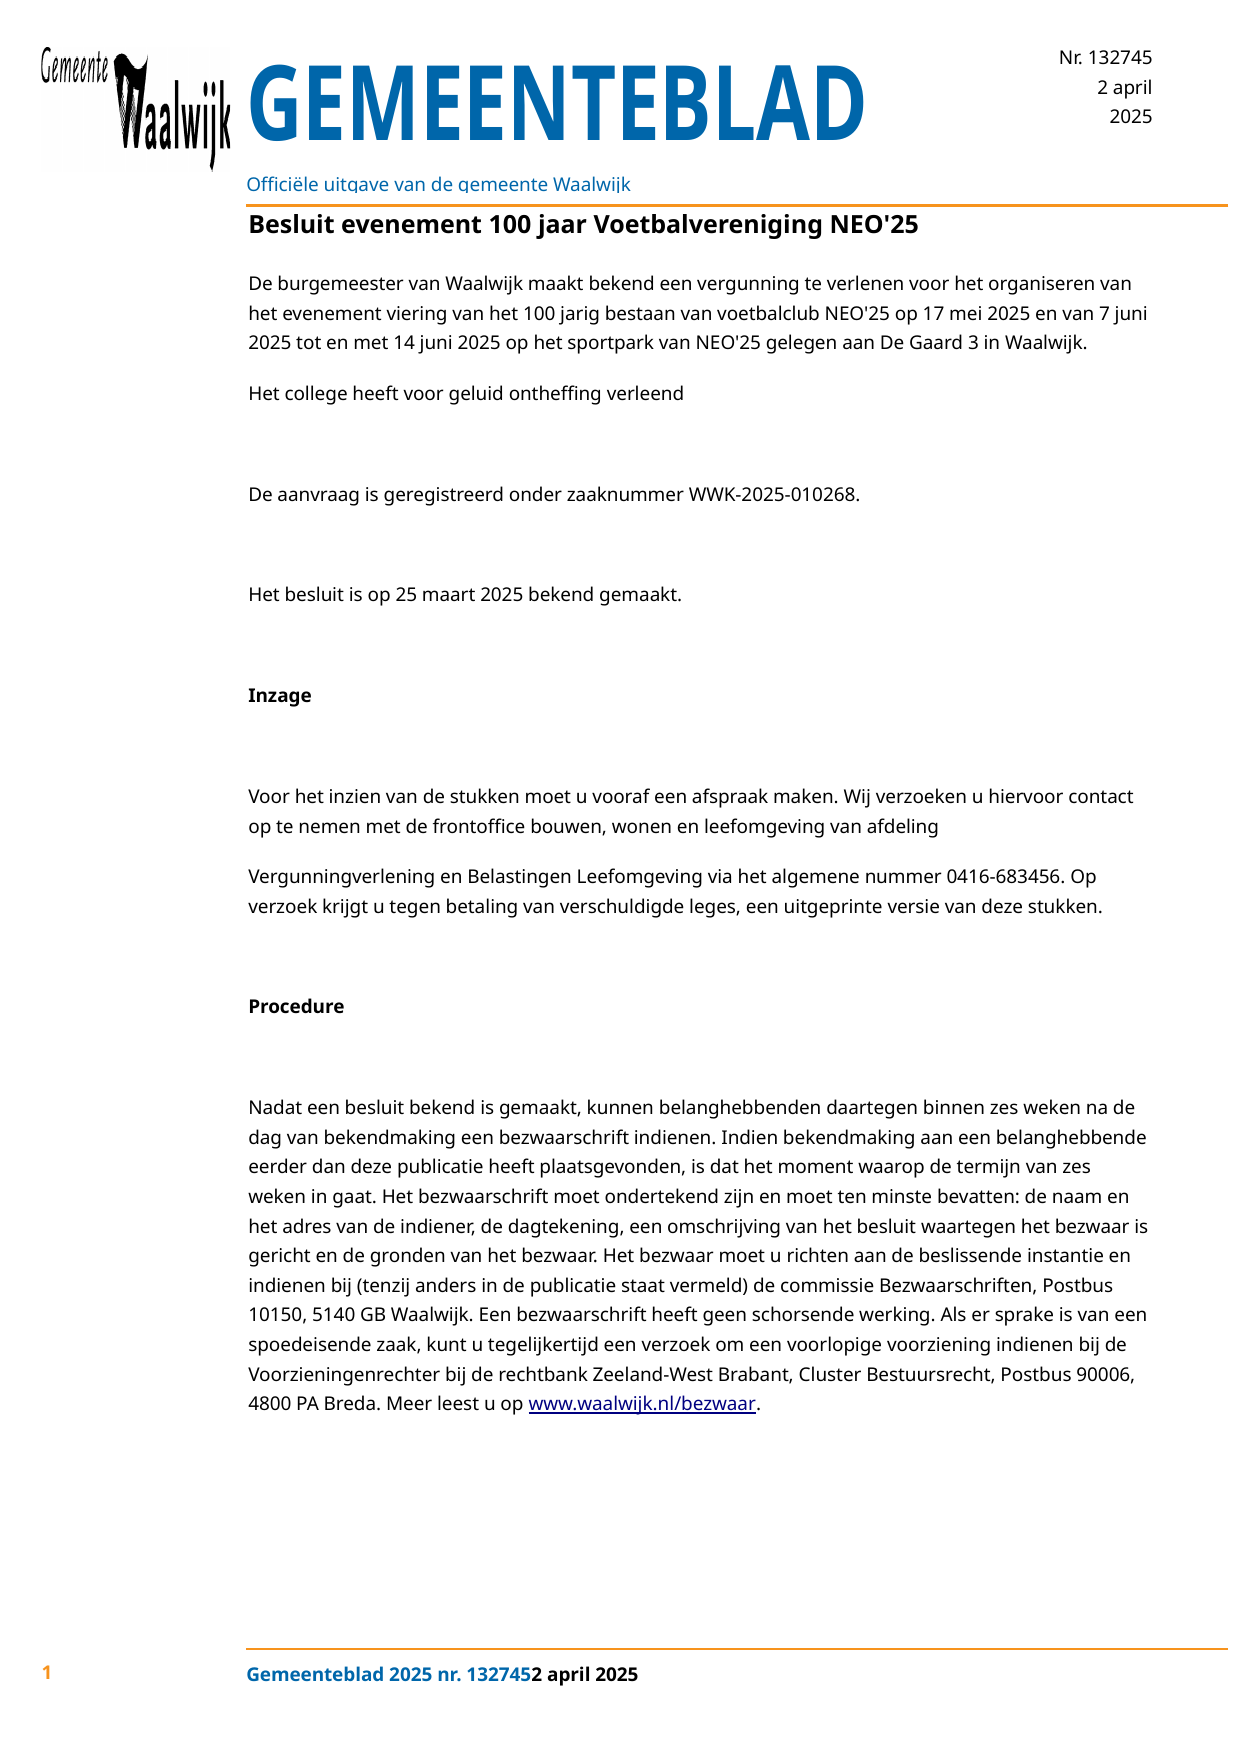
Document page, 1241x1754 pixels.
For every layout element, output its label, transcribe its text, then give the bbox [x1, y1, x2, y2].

text Besluit evenement 100 jaar Voetbalvereniging NEO'25 [248, 207, 1152, 241]
text Procedure [248, 994, 1152, 1019]
text Het college heeft voor geluid ontheffing verleend [248, 380, 1152, 406]
picture [41, 47, 231, 172]
text De aanvraag is geregistreerd onder zaaknummer WWK-2025-010268. [248, 481, 1152, 506]
text Voor het inzien van de stukken moet u vooraf een afspraak maken. Wij verzoeken u hiervoor contact op te nemen met de frontoffice bouwen, wonen en leefomgeving van afdeling [248, 783, 1152, 838]
text De burgemeester van Waalwijk maakt bekend een vergunning te verlenen voor het organiseren van het evenement viering van het 100 jarig bestaan van voetbalclub NEO'25 op 17 mei 2025 en van 7 juni 2025 tot en met 14 juni 2025 op het sportpark van NEO'25 gelegen aan De Gaard 3 in Waalwijk. [248, 270, 1152, 355]
text Nadat een besluit bekend is gemaakt, kunnen belanghebbenden daartegen binnen zes weken na de dag van bekendmaking een bezwaarschrift indienen. Indien bekendmaking aan een belanghebbende eerder dan deze publicatie heeft plaatsgevonden, is dat het moment waarop de termijn van zes weken in gaat. Het bezwaarschrift moet ondertekend zijn en moet ten minste bevatten: de naam en het adres van de indiener, de dagtekening, een omschrijving van het besluit waartegen het bezwaar is gericht en de gronden van het bezwaar. Het bezwaar moet u richten aan de beslissende instantie en indienen bij (tenzij anders in de publicatie staat vermeld) de commissie Bezwaarschriften, Postbus 10150, 5140 GB Waalwijk. Een bezwaarschrift heeft geen schorsende werking. Als er sprake is van een spoedeisende zaak, kunt u tegelijkertijd een verzoek om een voorlopige voorziening indienen bij de Voorzieningenrechter bij de rechtbank Zeeland-West Brabant, Cluster Bestuursrecht, Postbus 90006, 4800 PA Breda. Meer leest u op www.waalwijk.nl/bezwaar. [248, 1094, 1152, 1416]
text Het besluit is op 25 maart 2025 bekend gemaakt. [248, 582, 1152, 607]
text Inzage [248, 682, 1152, 708]
text Vergunningverlening en Belastingen Leefomgeving via het algemene nummer 0416-683456. Op verzoek krijgt u tegen betaling van verschuldigde leges, een uitgeprinte versie van deze stukken. [248, 863, 1152, 918]
